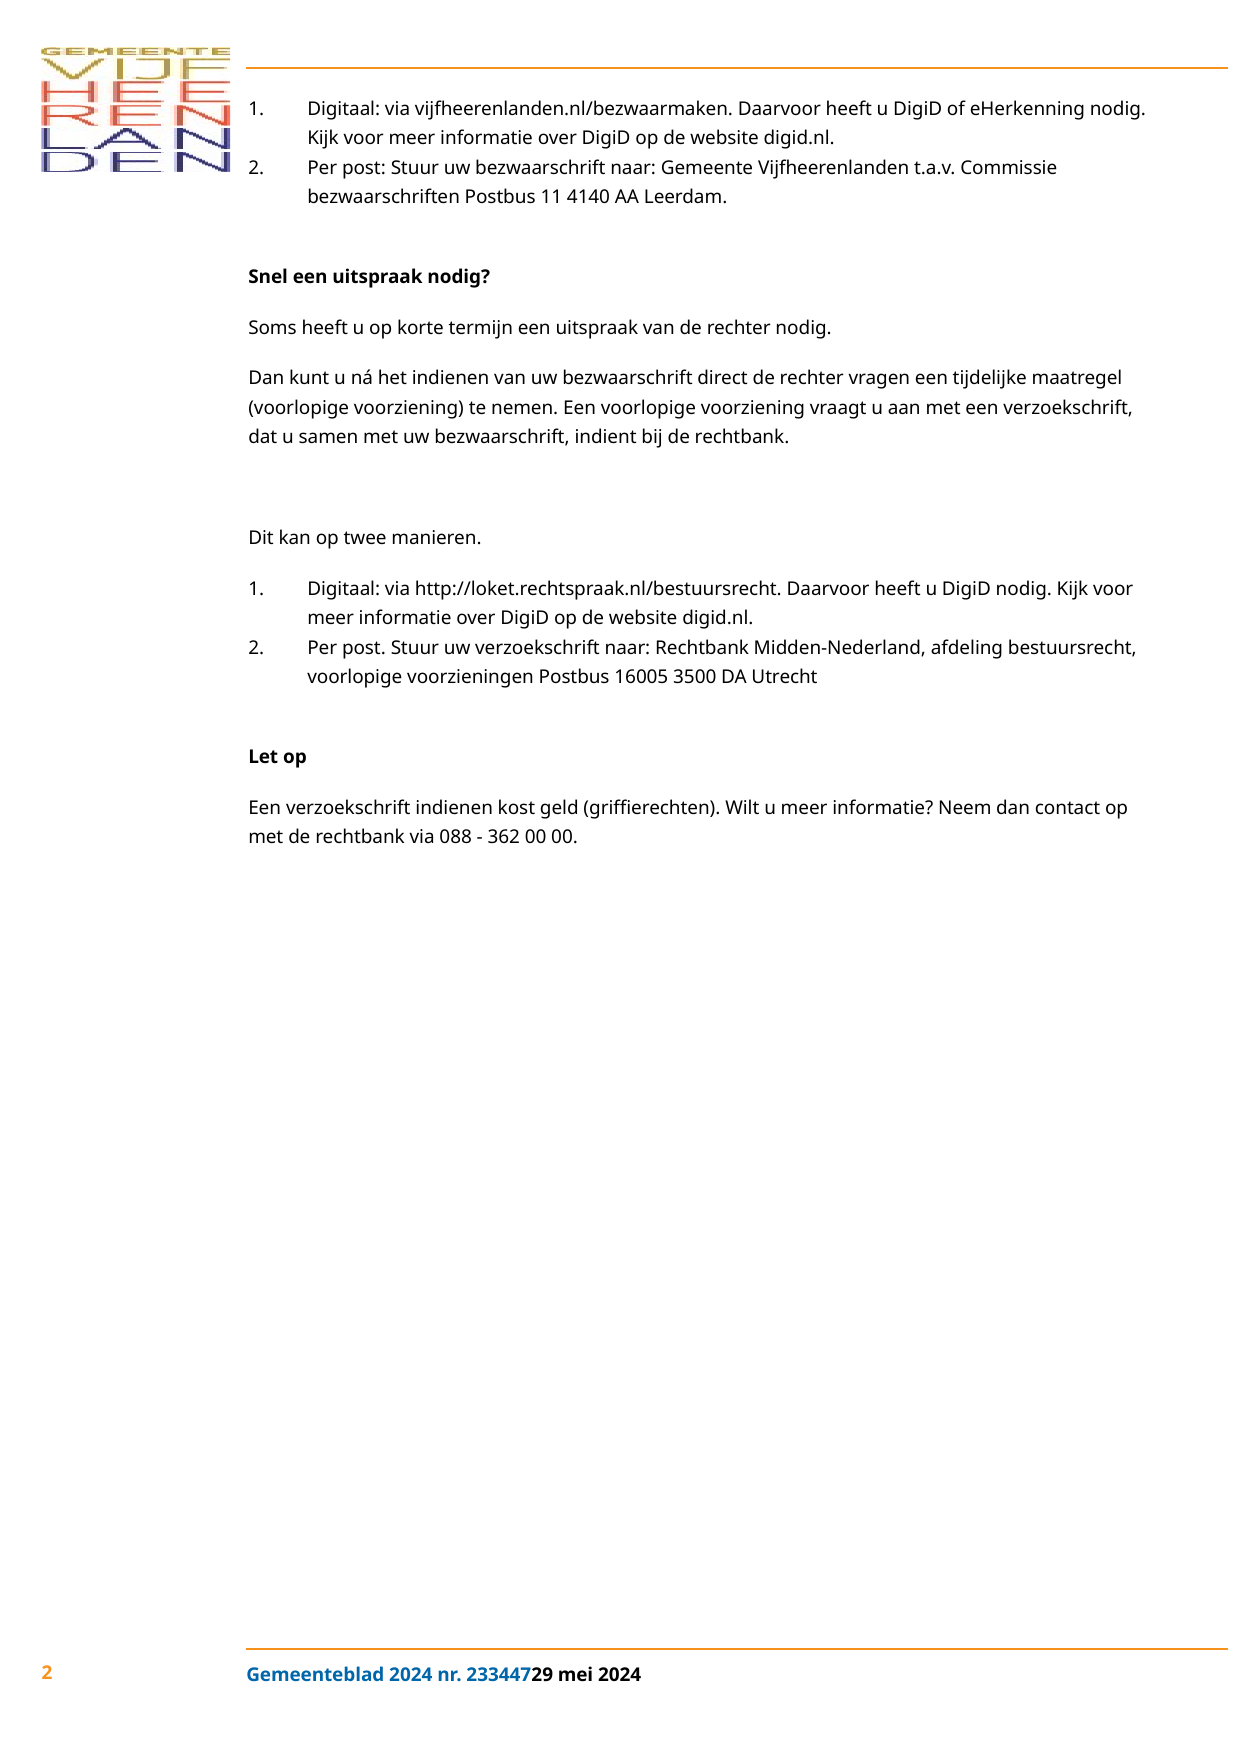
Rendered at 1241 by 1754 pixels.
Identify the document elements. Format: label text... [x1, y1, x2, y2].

list Digitaal: via http://loket.rechtspraak.nl/bestuursrecht. Daarvoor heeft u DigiD nodig. Kijk voor meer informatie over DigiD op de website digid.nl. [248, 575, 1152, 630]
picture [41, 47, 231, 172]
list Per post. Stuur uw verzoekschrift naar: Rechtbank Midden-Nederland, afdeling bestuursrecht, voorlopige voorzieningen Postbus 16005 3500 DA Utrecht [248, 634, 1152, 689]
text Soms heeft u op korte termijn een uitspraak van de rechter nodig. [248, 314, 1152, 340]
list Per post: Stuur uw bezwaarschrift naar: Gemeente Vijfheerenlanden t.a.v. Commissie bezwaarschriften Postbus 11 4140 AA Leerdam. [248, 154, 1152, 209]
list Digitaal: via vijfheerenlanden.nl/bezwaarmaken. Daarvoor heeft u DigiD of eHerkenning nodig. Kijk voor meer informatie over DigiD op de website digid.nl. [248, 95, 1152, 150]
text Dan kunt u ná het indienen van uw bezwaarschrift direct de rechter vragen een tijdelijke maatregel (voorlopige voorziening) te nemen. Een voorlopige voorziening vraagt u aan met een verzoekschrift, dat u samen met uw bezwaarschrift, indient bij de rechtbank. [248, 364, 1152, 449]
text Dit kan op twee manieren. [248, 524, 1152, 550]
text Een verzoekschrift indienen kost geld (griffierechten). Wilt u meer informatie? Neem dan contact op met de rechtbank via 088 - 362 00 00. [248, 794, 1152, 849]
text Let op [248, 743, 1152, 769]
text Snel een uitspraak nodig? [248, 263, 1152, 289]
